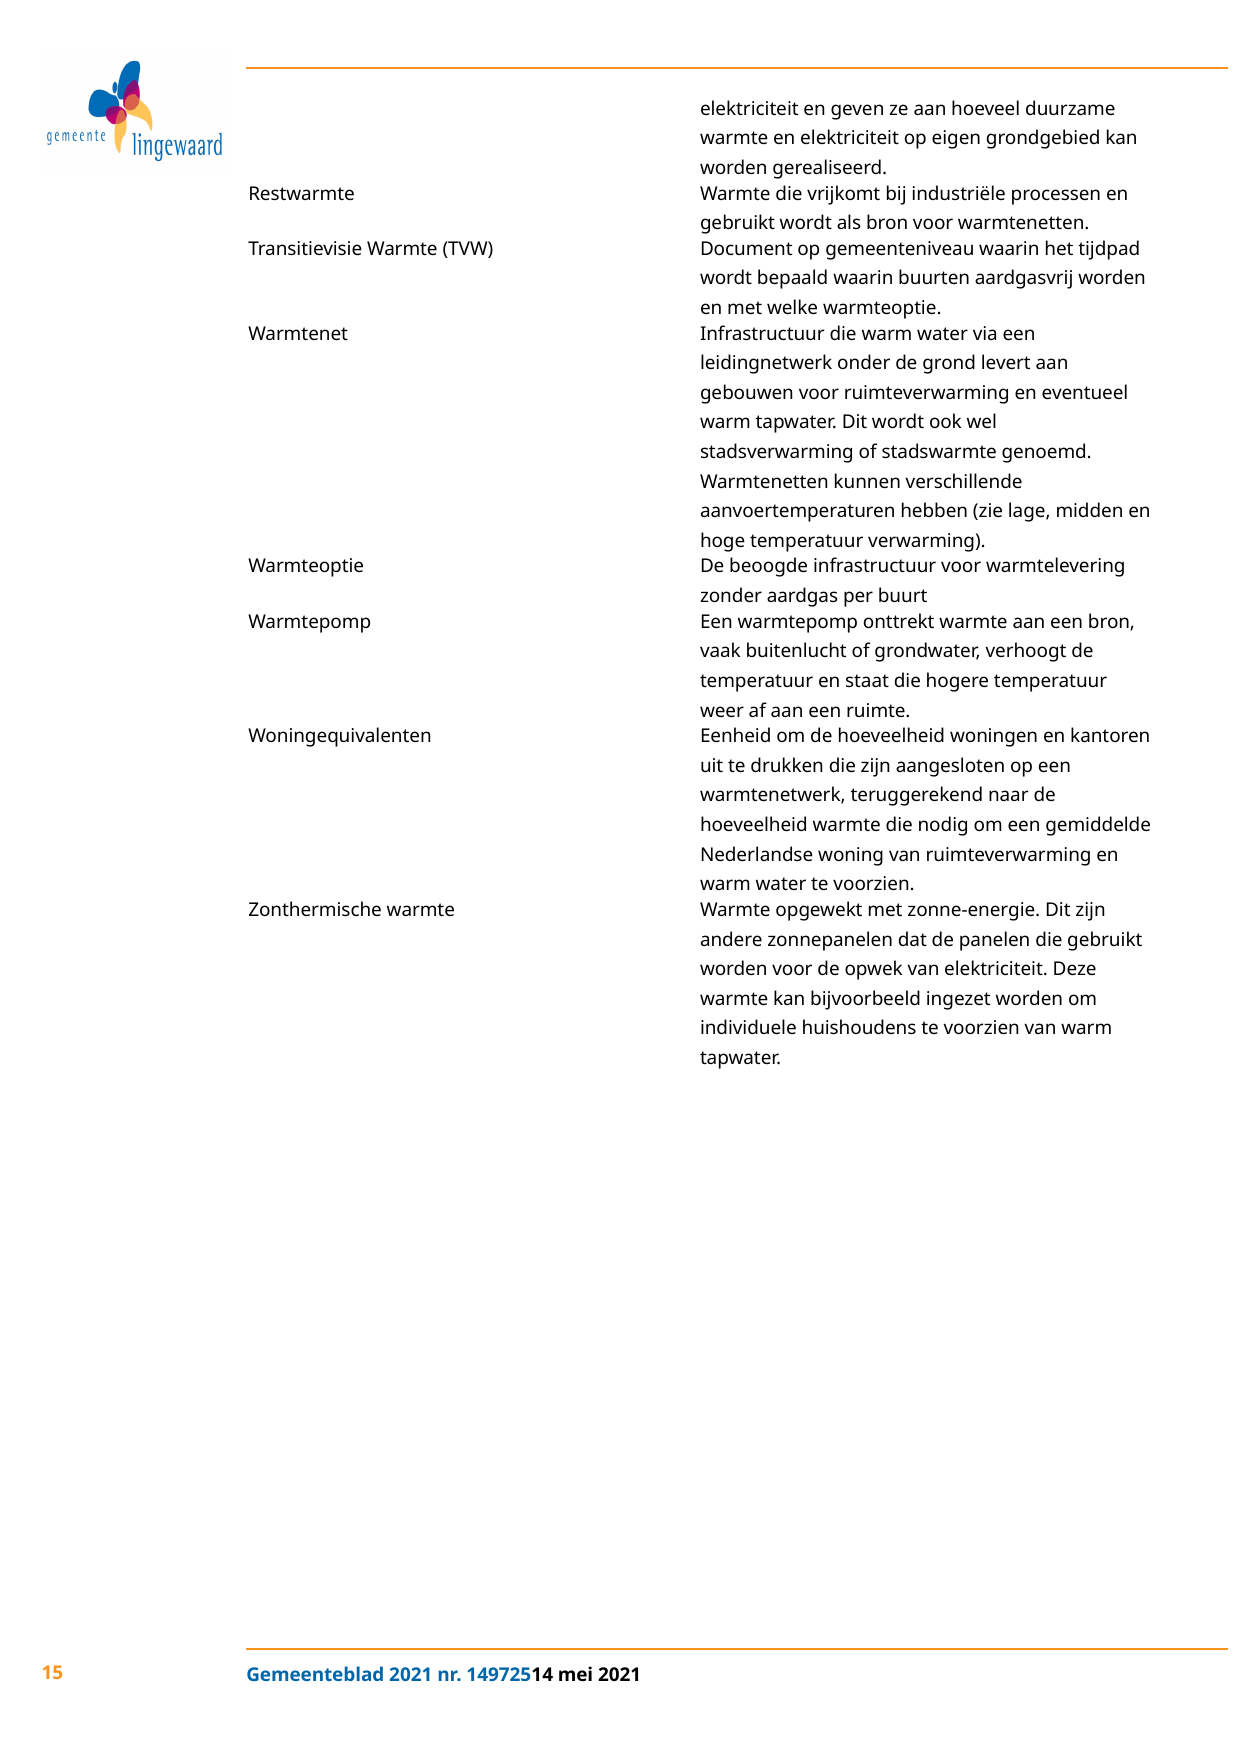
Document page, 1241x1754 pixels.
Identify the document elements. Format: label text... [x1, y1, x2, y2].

table_cell elektriciteit en geven ze aan hoeveel duurzame warmte en elektriciteit op eigen grondgebied kan worden gerealiseerd. [700, 95, 1152, 180]
table_cell Een warmtepomp onttrekt warmte aan een bron, vaak buitenlucht of grondwater, verhoogt de temperatuur en staat die hogere temperatuur weer af aan een ruimte. [700, 608, 1152, 722]
table_cell Warmte die vrijkomt bij industriële processen en gebruikt wordt als bron voor warmtenetten. [700, 180, 1152, 235]
table_cell Warmteoptie [248, 553, 700, 608]
picture [41, 47, 231, 172]
table_cell Transitievisie Warmte (TVW) [248, 235, 700, 320]
table_cell Zonthermische warmte [248, 896, 700, 1070]
table_cell Infrastructuur die warm water via een leidingnetwerk onder de grond levert aan gebouwen voor ruimteverwarming en eventueel warm tapwater. Dit wordt ook wel stadsverwarming of stadswarmte genoemd. Warmtenetten kunnen verschillende aanvoertemperaturen hebben (zie lage, midden en hoge temperatuur verwarming). [700, 320, 1152, 553]
table_cell Eenheid om de hoeveelheid woningen en kantoren uit te drukken die zijn aangesloten op een warmtenetwerk, teruggerekend naar de hoeveelheid warmte die nodig om een gemiddelde Nederlandse woning van ruimteverwarming en warm water te voorzien. [700, 723, 1152, 896]
table_cell Warmtenet [248, 320, 700, 553]
table_cell De beoogde infrastructuur voor warmtelevering zonder aardgas per buurt [700, 553, 1152, 608]
table_cell Restwarmte [248, 180, 700, 235]
table_cell Warmte opgewekt met zonne-energie. Dit zijn andere zonnepanelen dat de panelen die gebruikt worden voor de opwek van elektriciteit. Deze warmte kan bijvoorbeeld ingezet worden om individuele huishoudens te voorzien van warm tapwater. [700, 896, 1152, 1070]
table_cell Woningequivalenten [248, 723, 700, 896]
table_cell Document op gemeenteniveau waarin het tijdpad wordt bepaald waarin buurten aardgasvrij worden en met welke warmteoptie. [700, 235, 1152, 320]
table_cell Warmtepomp [248, 608, 700, 722]
table_cell [248, 95, 700, 180]
